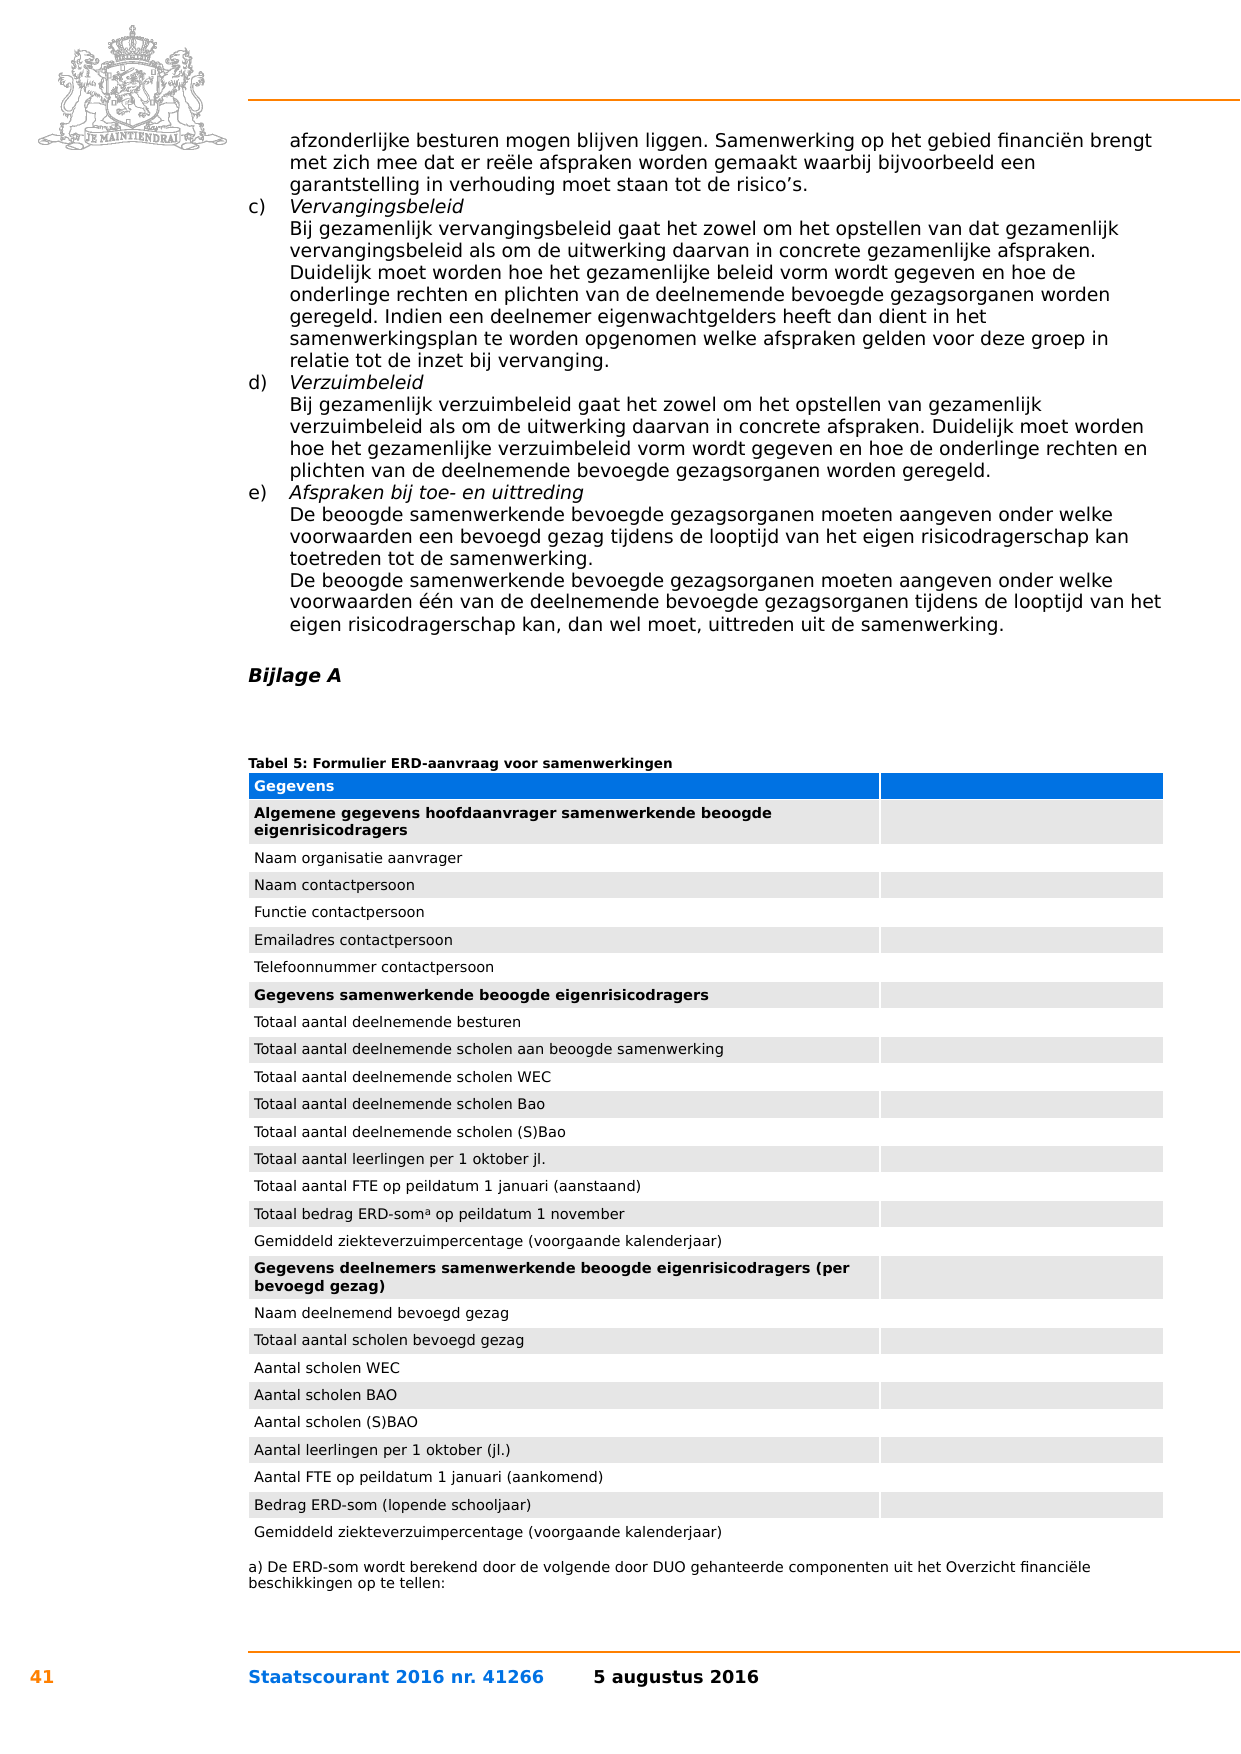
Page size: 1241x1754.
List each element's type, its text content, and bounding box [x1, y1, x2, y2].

table_cell Totaal aantal leerlingen per 1 oktober jl. [249, 1146, 879, 1172]
table_cell [881, 1437, 1163, 1463]
text Bij gezamenlijk verzuimbeleid gaat het zowel om het opstellen van gezamenlijk verzuimbeleid als om de uitwerking daarvan in concrete afspraken. Duidelijk moet worden hoe het gezamenlijke verzuimbeleid vorm wordt gegeven en hoe de onderlinge rechten en plichten van de deelnemende bevoegde gezagsorganen worden geregeld. [289, 394, 1163, 482]
table_header Tabel 5: Formulier ERD-aanvraag voor samenwerkingen [248, 756, 1163, 772]
table_cell a) De ERD-som wordt berekend door de volgende door DUO gehanteerde componenten uit het Overzicht financiële beschikkingen op te tellen: [248, 1547, 1163, 1592]
table_cell [881, 1201, 1163, 1227]
text Bij gezamenlijk vervangingsbeleid gaat het zowel om het opstellen van dat gezamenlijk vervangingsbeleid als om de uitwerking daarvan in concrete gezamenlijke afspraken. Duidelijk moet worden hoe het gezamenlijke beleid vorm wordt gegeven en hoe de onderlinge rechten en plichten van de deelnemende bevoegde gezagsorganen worden geregeld. Indien een deelnemer eigenwachtgelders heeft dan dient in het samenwerkingsplan te worden opgenomen welke afspraken gelden voor deze groep in relatie tot de inzet bij vervanging. [289, 218, 1163, 372]
table_cell [881, 1355, 1163, 1381]
table_cell Totaal aantal FTE op peildatum 1 januari (aanstaand) [249, 1174, 879, 1200]
table_cell [881, 872, 1163, 898]
table_cell Totaal aantal scholen bevoegd gezag [249, 1328, 879, 1354]
table_cell Totaal bedrag ERD-soma op peildatum 1 november [249, 1201, 879, 1227]
table_cell [881, 1328, 1163, 1354]
table_cell Totaal aantal deelnemende besturen [249, 1009, 879, 1036]
table_cell Functie contactpersoon [249, 900, 879, 926]
table_cell [881, 927, 1163, 953]
table_cell Algemene gegevens hoofdaanvrager samenwerkende beoogde eigenrisicodragers [249, 800, 879, 844]
table_cell [881, 1037, 1163, 1063]
table_cell Aantal scholen WEC [249, 1355, 879, 1381]
table_cell [881, 800, 1163, 844]
table_cell [881, 1064, 1163, 1090]
text De beoogde samenwerkende bevoegde gezagsorganen moeten aangeven onder welke voorwaarden een bevoegd gezag tijdens de looptijd van het eigen risicodragerschap kan toetreden tot de samenwerking. [289, 503, 1163, 569]
table_cell Totaal aantal deelnemende scholen aan beoogde samenwerking [249, 1037, 879, 1063]
table_cell [881, 1119, 1163, 1145]
text De beoogde samenwerkende bevoegde gezagsorganen moeten aangeven onder welke voorwaarden één van de deelnemende bevoegde gezagsorganen tijdens de looptijd van het eigen risicodragerschap kan, dan wel moet, uittreden uit de samenwerking. [289, 569, 1163, 635]
picture [38, 25, 227, 150]
table_cell Bedrag ERD-som (lopende schooljaar) [249, 1492, 879, 1518]
table_cell Naam organisatie aanvrager [249, 845, 879, 871]
table_cell Gegevens samenwerkende beoogde eigenrisicodragers [249, 982, 879, 1008]
table_cell Totaal aantal deelnemende scholen WEC [249, 1064, 879, 1090]
table_cell Gegevens [249, 773, 879, 799]
table_cell Naam contactpersoon [249, 872, 879, 898]
table_cell [881, 900, 1163, 926]
table_cell [881, 845, 1163, 871]
table_cell [881, 1091, 1163, 1118]
table_cell [881, 1256, 1163, 1299]
table_cell [881, 1174, 1163, 1200]
table_cell [881, 773, 1163, 799]
table_cell Gemiddeld ziekteverzuimpercentage (voorgaande kalenderjaar) [249, 1228, 879, 1255]
table_cell Gemiddeld ziekteverzuimpercentage (voorgaande kalenderjaar) [249, 1519, 879, 1546]
text c) Vervangingsbeleid [248, 196, 1163, 218]
text afzonderlijke besturen mogen blijven liggen. Samenwerking op het gebied financiën brengt met zich mee dat er reële afspraken worden gemaakt waarbij bijvoorbeeld een garantstelling in verhouding moet staan tot de risico’s. [289, 130, 1163, 196]
table_cell [881, 954, 1163, 981]
table_cell [881, 982, 1163, 1008]
table_cell [881, 1228, 1163, 1255]
table_cell Emailadres contactpersoon [249, 927, 879, 953]
table_cell Aantal leerlingen per 1 oktober (jl.) [249, 1437, 879, 1463]
subtitle Bijlage A [248, 665, 1163, 687]
table_cell [881, 1009, 1163, 1036]
table_cell Aantal scholen BAO [249, 1382, 879, 1409]
table_cell Totaal aantal deelnemende scholen (S)Bao [249, 1119, 879, 1145]
table_cell Aantal scholen (S)BAO [249, 1410, 879, 1436]
table_cell [881, 1146, 1163, 1172]
table_cell [881, 1519, 1163, 1546]
text e) Afspraken bij toe- en uittreding [248, 482, 1163, 503]
table_cell Aantal FTE op peildatum 1 januari (aankomend) [249, 1465, 879, 1491]
table_cell [881, 1300, 1163, 1326]
table_cell [881, 1410, 1163, 1436]
table_cell Gegevens deelnemers samenwerkende beoogde eigenrisicodragers (per bevoegd gezag) [249, 1256, 879, 1299]
table_cell Telefoonnummer contactpersoon [249, 954, 879, 981]
table_cell [881, 1382, 1163, 1409]
table_cell Totaal aantal deelnemende scholen Bao [249, 1091, 879, 1118]
table_cell [881, 1465, 1163, 1491]
table_cell [881, 1492, 1163, 1518]
table_cell Naam deelnemend bevoegd gezag [249, 1300, 879, 1326]
text d) Verzuimbeleid [248, 372, 1163, 394]
